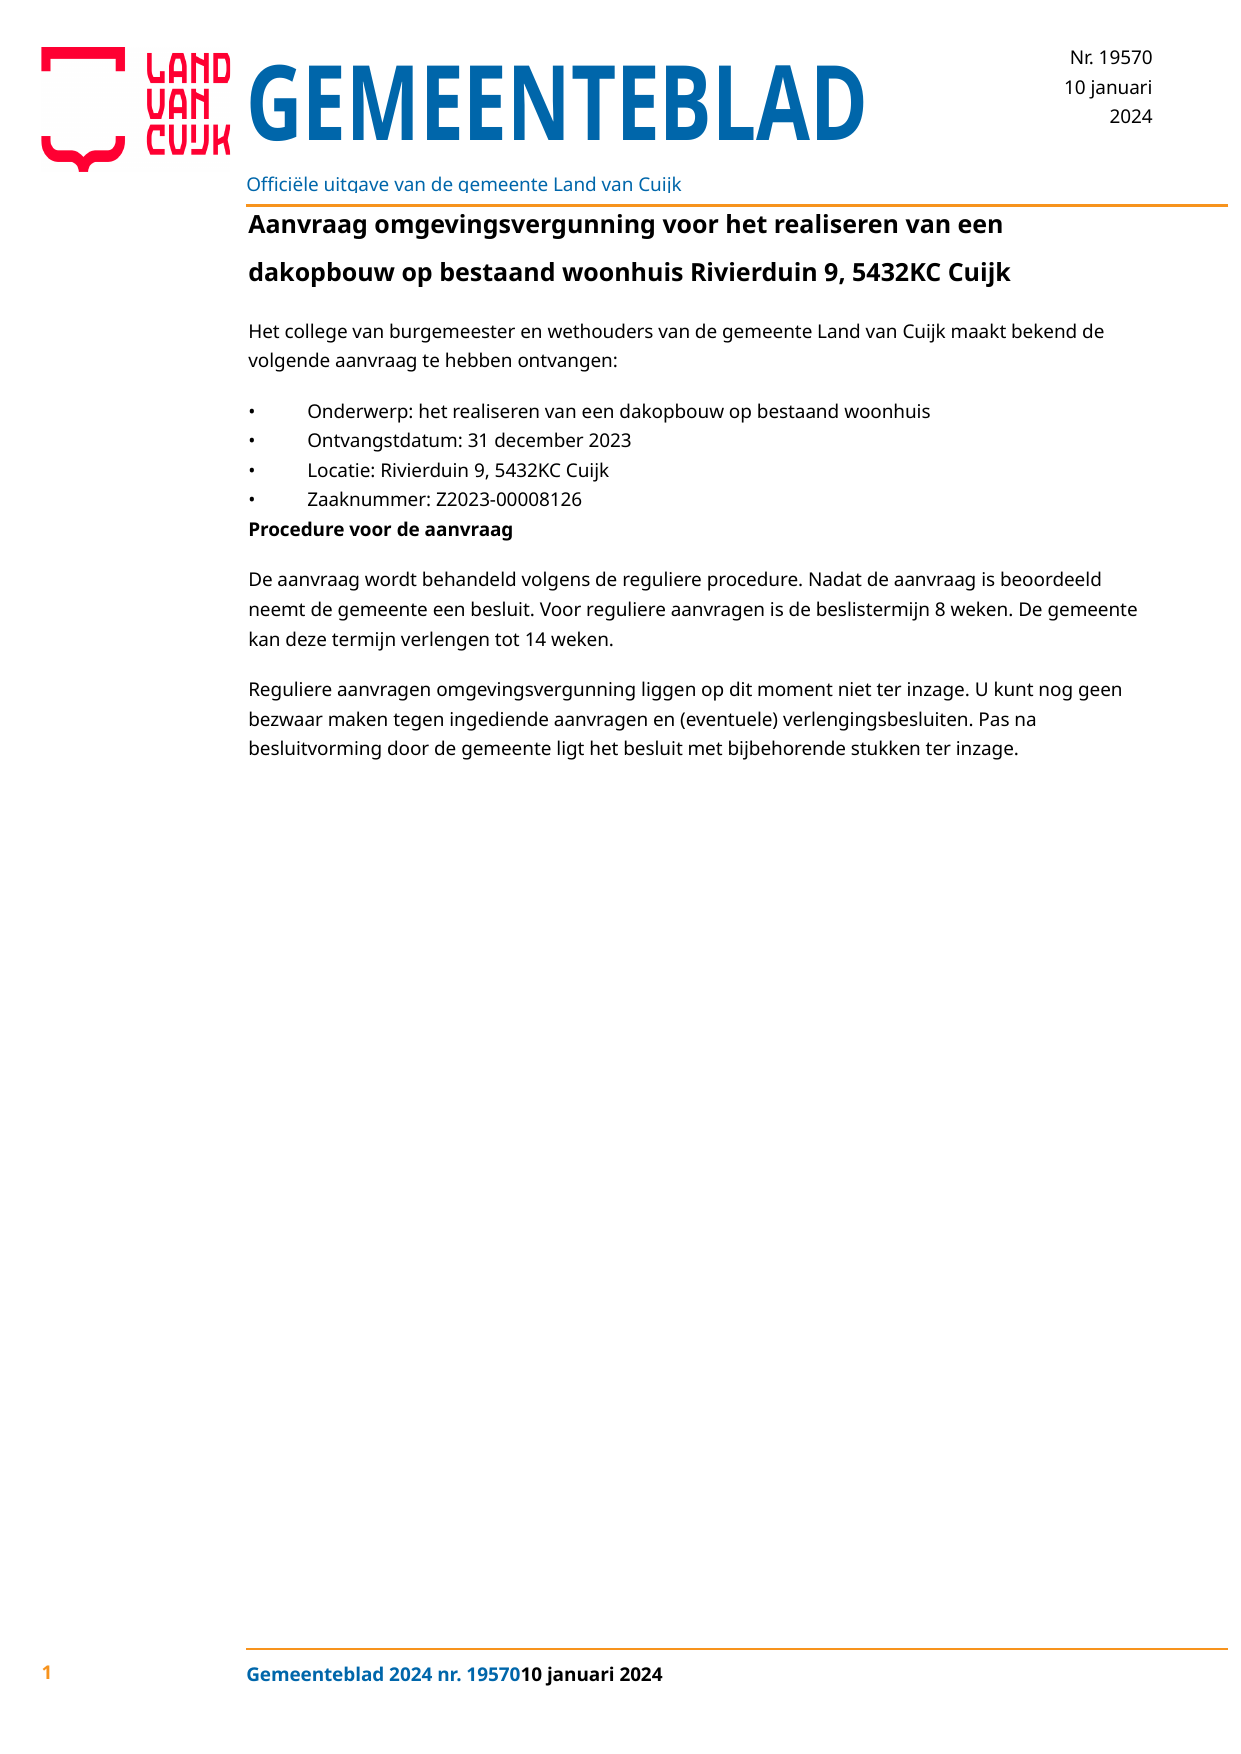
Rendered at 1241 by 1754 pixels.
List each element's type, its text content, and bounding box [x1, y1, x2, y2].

text Reguliere aanvragen omgevingsvergunning liggen op dit moment niet ter inzage. U kunt nog geen bezwaar maken tegen ingediende aanvragen en (eventuele) verlengingsbesluiten. Pas na besluitvorming door de gemeente ligt het besluit met bijbehorende stukken ter inzage. [248, 676, 1152, 761]
list Zaaknummer: Z2023-00008126 [248, 487, 1152, 512]
text Aanvraag omgevingsvergunning voor het realiseren van een dakopbouw op bestaand woonhuis Rivierduin 9, 5432KC Cuijk [248, 207, 1152, 288]
text De aanvraag wordt behandeld volgens de reguliere procedure. Nadat de aanvraag is beoordeeld neemt de gemeente een besluit. Voor reguliere aanvragen is de beslistermijn 8 weken. De gemeente kan deze termijn verlengen tot 14 weken. [248, 567, 1152, 652]
list Onderwerp: het realiseren van een dakopbouw op bestaand woonhuis [248, 398, 1152, 424]
text Procedure voor de aanvraag [248, 516, 1152, 542]
picture [41, 47, 231, 172]
list Ontvangstdatum: 31 december 2023 [248, 427, 1152, 453]
list Locatie: Rivierduin 9, 5432KC Cuijk [248, 457, 1152, 483]
text Het college van burgemeester en wethouders van de gemeente Land van Cuijk maakt bekend de volgende aanvraag te hebben ontvangen: [248, 318, 1152, 373]
